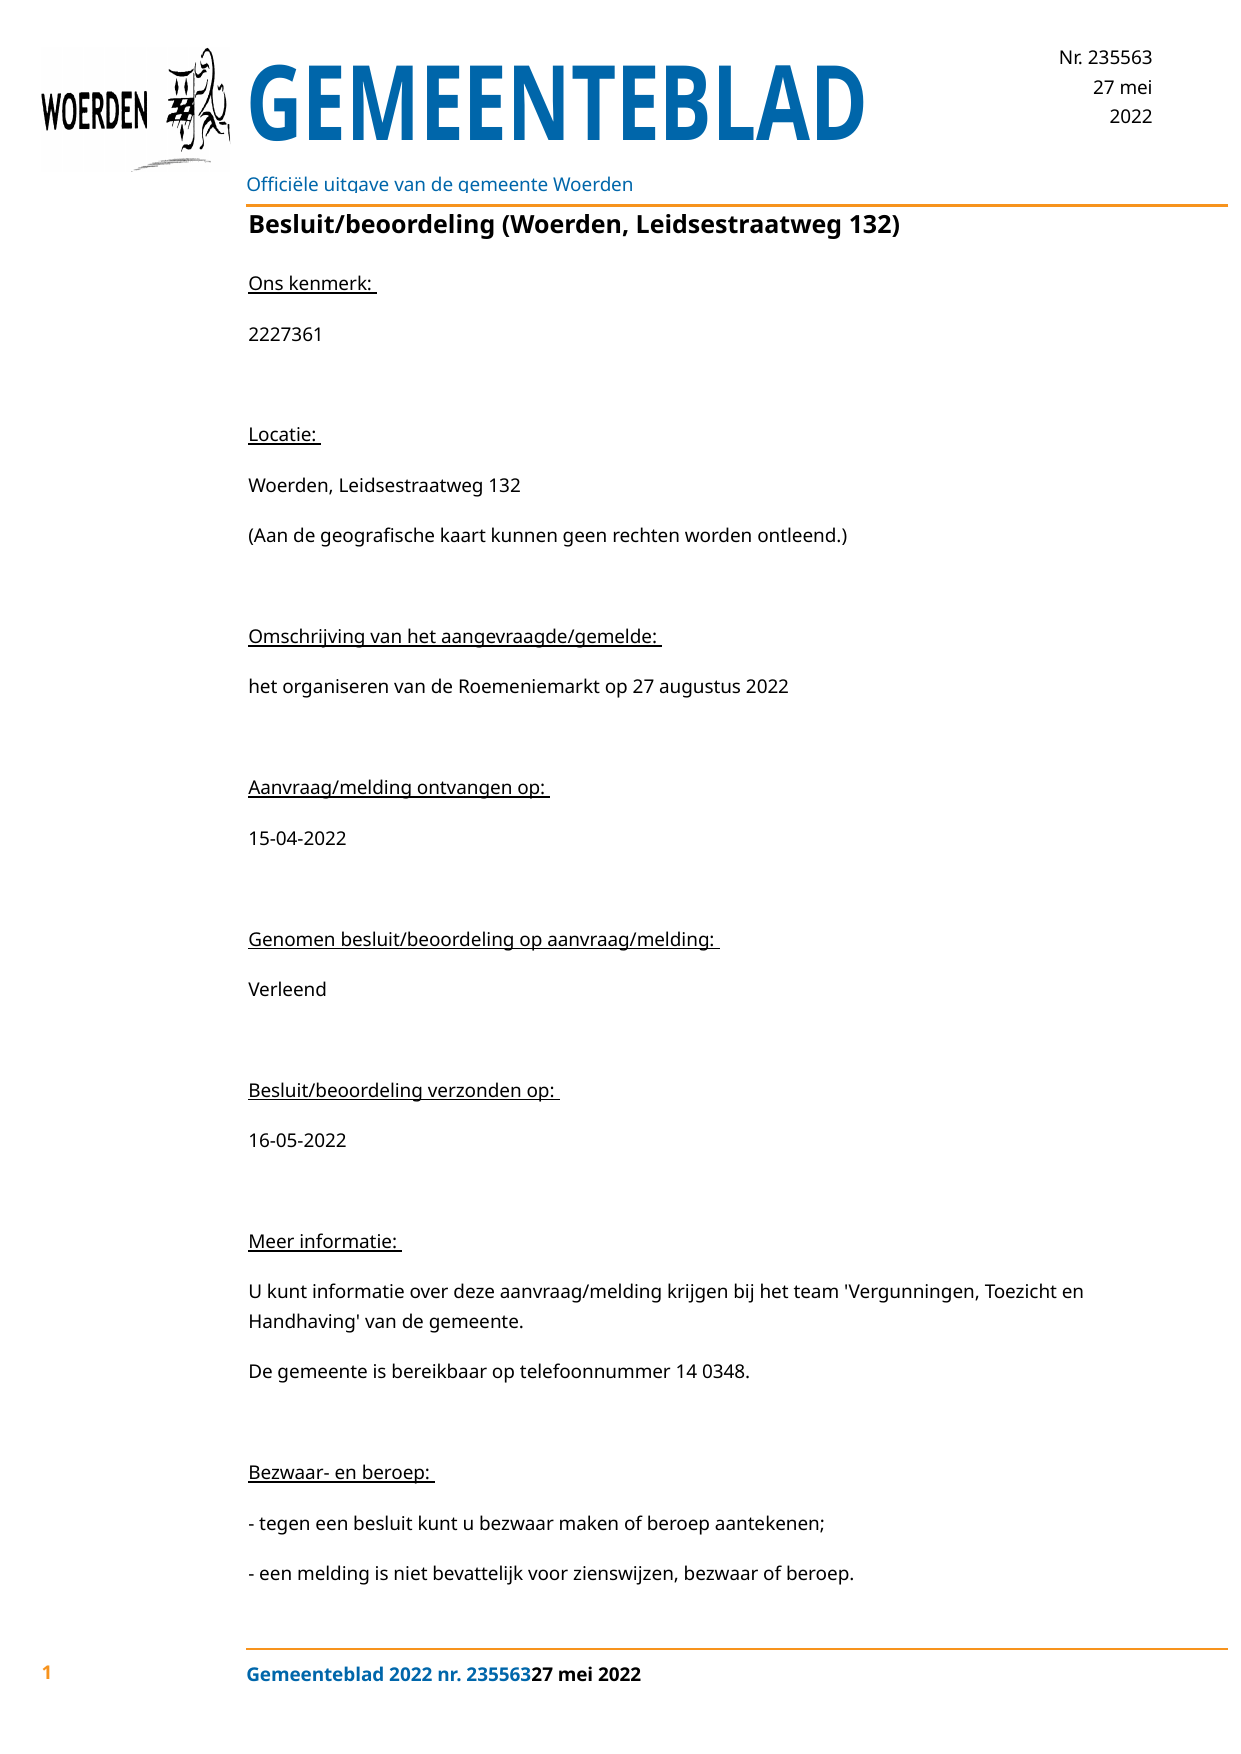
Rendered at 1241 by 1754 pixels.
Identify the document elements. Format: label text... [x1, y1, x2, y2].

text U kunt informatie over deze aanvraag/melding krijgen bij het team 'Vergunningen, Toezicht en Handhaving' van de gemeente. [248, 1279, 1152, 1334]
text - tegen een besluit kunt u bezwaar maken of beroep aantekenen; [248, 1510, 1152, 1536]
text 2227361 [248, 321, 1152, 346]
text Bezwaar- en beroep: [248, 1459, 1152, 1485]
text (Aan de geografische kaart kunnen geen rechten worden ontleend.) [248, 522, 1152, 548]
text Meer informatie: [248, 1228, 1152, 1254]
text het organiseren van de Roemeniemarkt op 27 augustus 2022 [248, 674, 1152, 699]
text Besluit/beoordeling verzonden op: [248, 1077, 1152, 1103]
picture [41, 47, 231, 172]
text Verleend [248, 976, 1152, 1002]
text 15-04-2022 [248, 825, 1152, 851]
text Besluit/beoordeling (Woerden, Leidsestraatweg 132) [248, 207, 1152, 241]
text Omschrijving van het aangevraagde/gemelde: [248, 623, 1152, 649]
text Woerden, Leidsestraatweg 132 [248, 472, 1152, 498]
text De gemeente is bereikbaar op telefoonnummer 14 0348. [248, 1359, 1152, 1384]
text Aanvraag/melding ontvangen op: [248, 774, 1152, 800]
text Genomen besluit/beoordeling op aanvraag/melding: [248, 926, 1152, 951]
text - een melding is niet bevattelijk voor zienswijzen, bezwaar of beroep. [248, 1560, 1152, 1586]
text Ons kenmerk: [248, 270, 1152, 296]
text 16-05-2022 [248, 1127, 1152, 1153]
text Locatie: [248, 422, 1152, 447]
